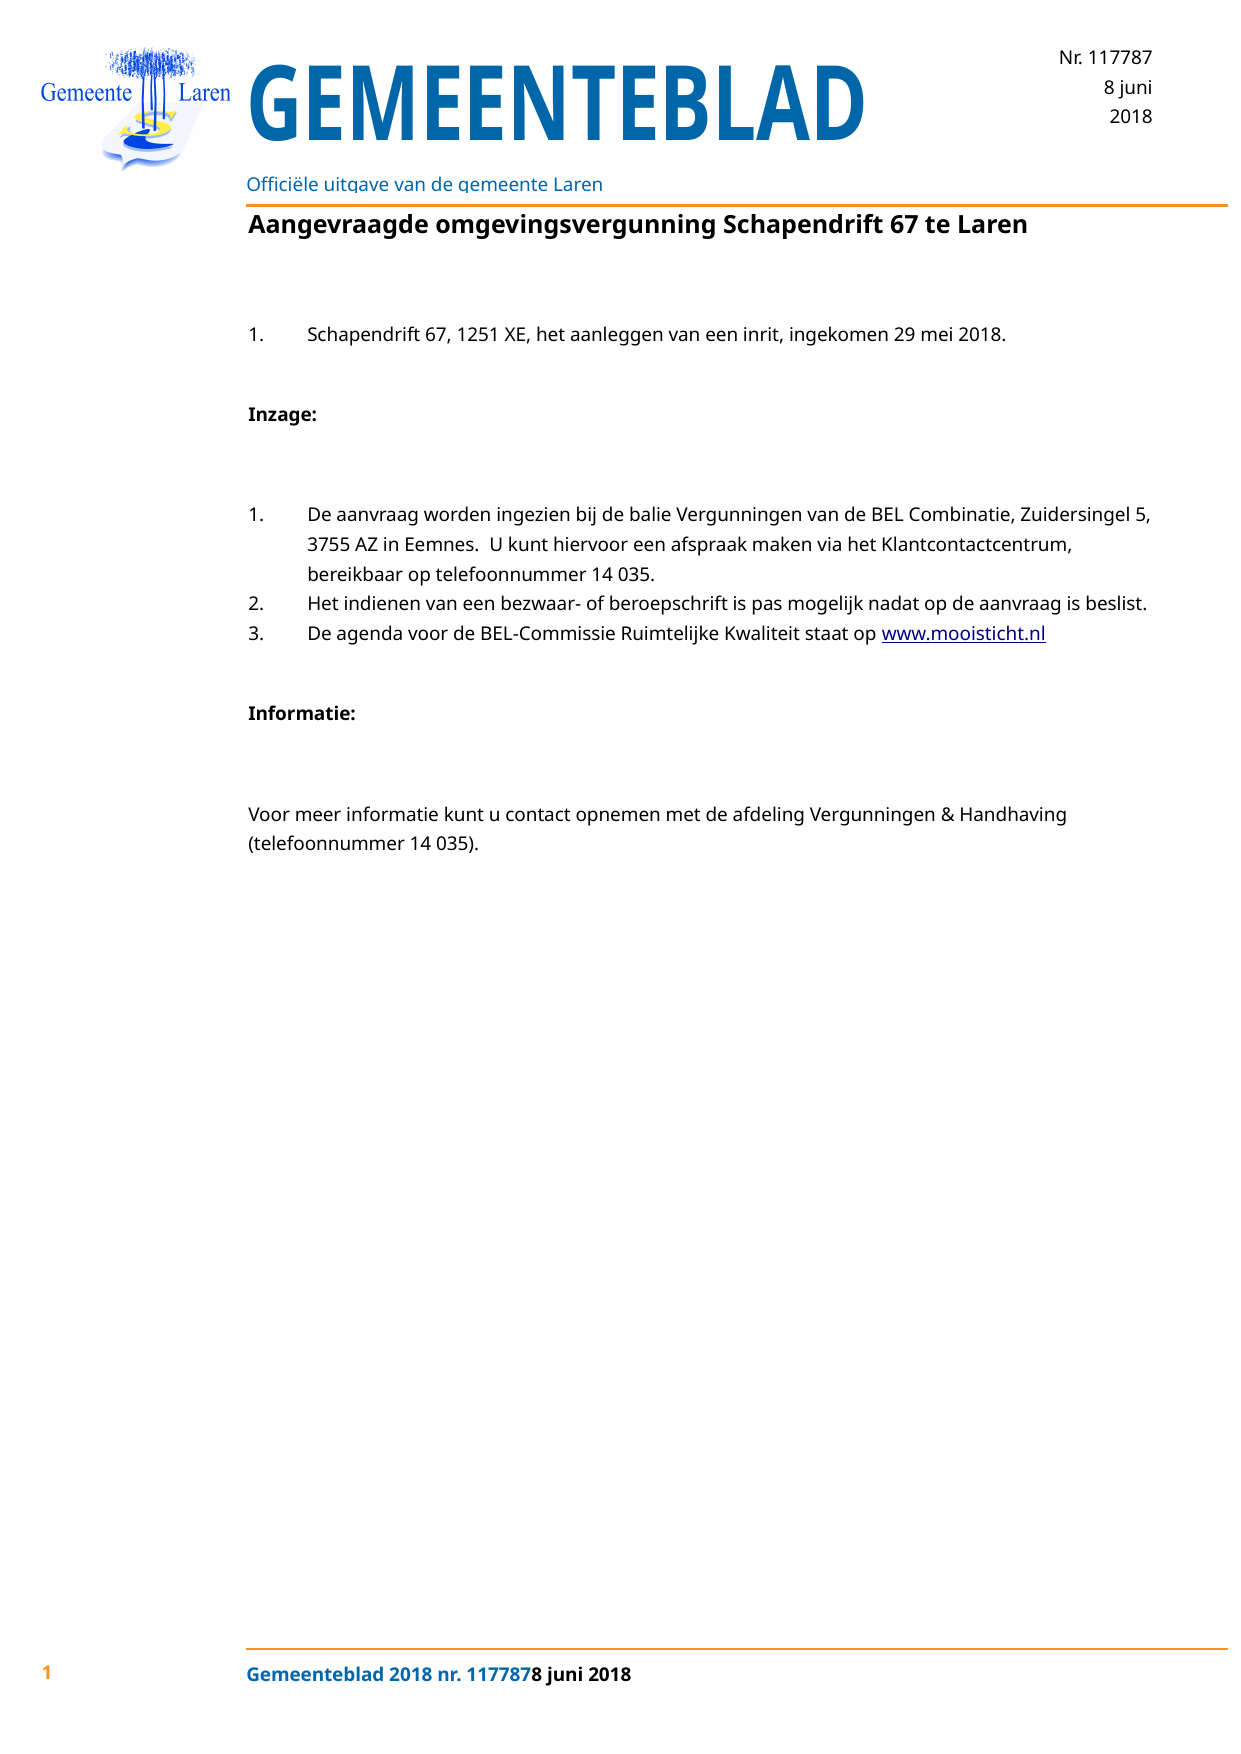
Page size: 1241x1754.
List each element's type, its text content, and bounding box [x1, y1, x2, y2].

list De aanvraag worden ingezien bij de balie Vergunningen van de BEL Combinatie, Zuidersingel 5, 3755 AZ in Eemnes. U kunt hiervoor een afspraak maken via het Klantcontactcentrum, bereikbaar op telefoonnummer 14 035. [248, 502, 1152, 586]
text Informatie: [248, 700, 1152, 726]
text Aangevraagde omgevingsvergunning Schapendrift 67 te Laren [248, 207, 1152, 241]
text Inzage: [248, 401, 1152, 426]
list Het indienen van een bezwaar- of beroepschrift is pas mogelijk nadat op de aanvraag is beslist. [248, 590, 1152, 616]
picture [41, 47, 231, 172]
list De agenda voor de BEL-Commissie Ruimtelijke Kwaliteit staat op www.mooisticht.nl [248, 620, 1152, 646]
text Voor meer informatie kunt u contact opnemen met de afdeling Vergunningen & Handhaving (telefoonnummer 14 035). [248, 801, 1152, 856]
list Schapendrift 67, 1251 XE, het aanleggen van een inrit, ingekomen 29 mei 2018. [248, 321, 1152, 346]
